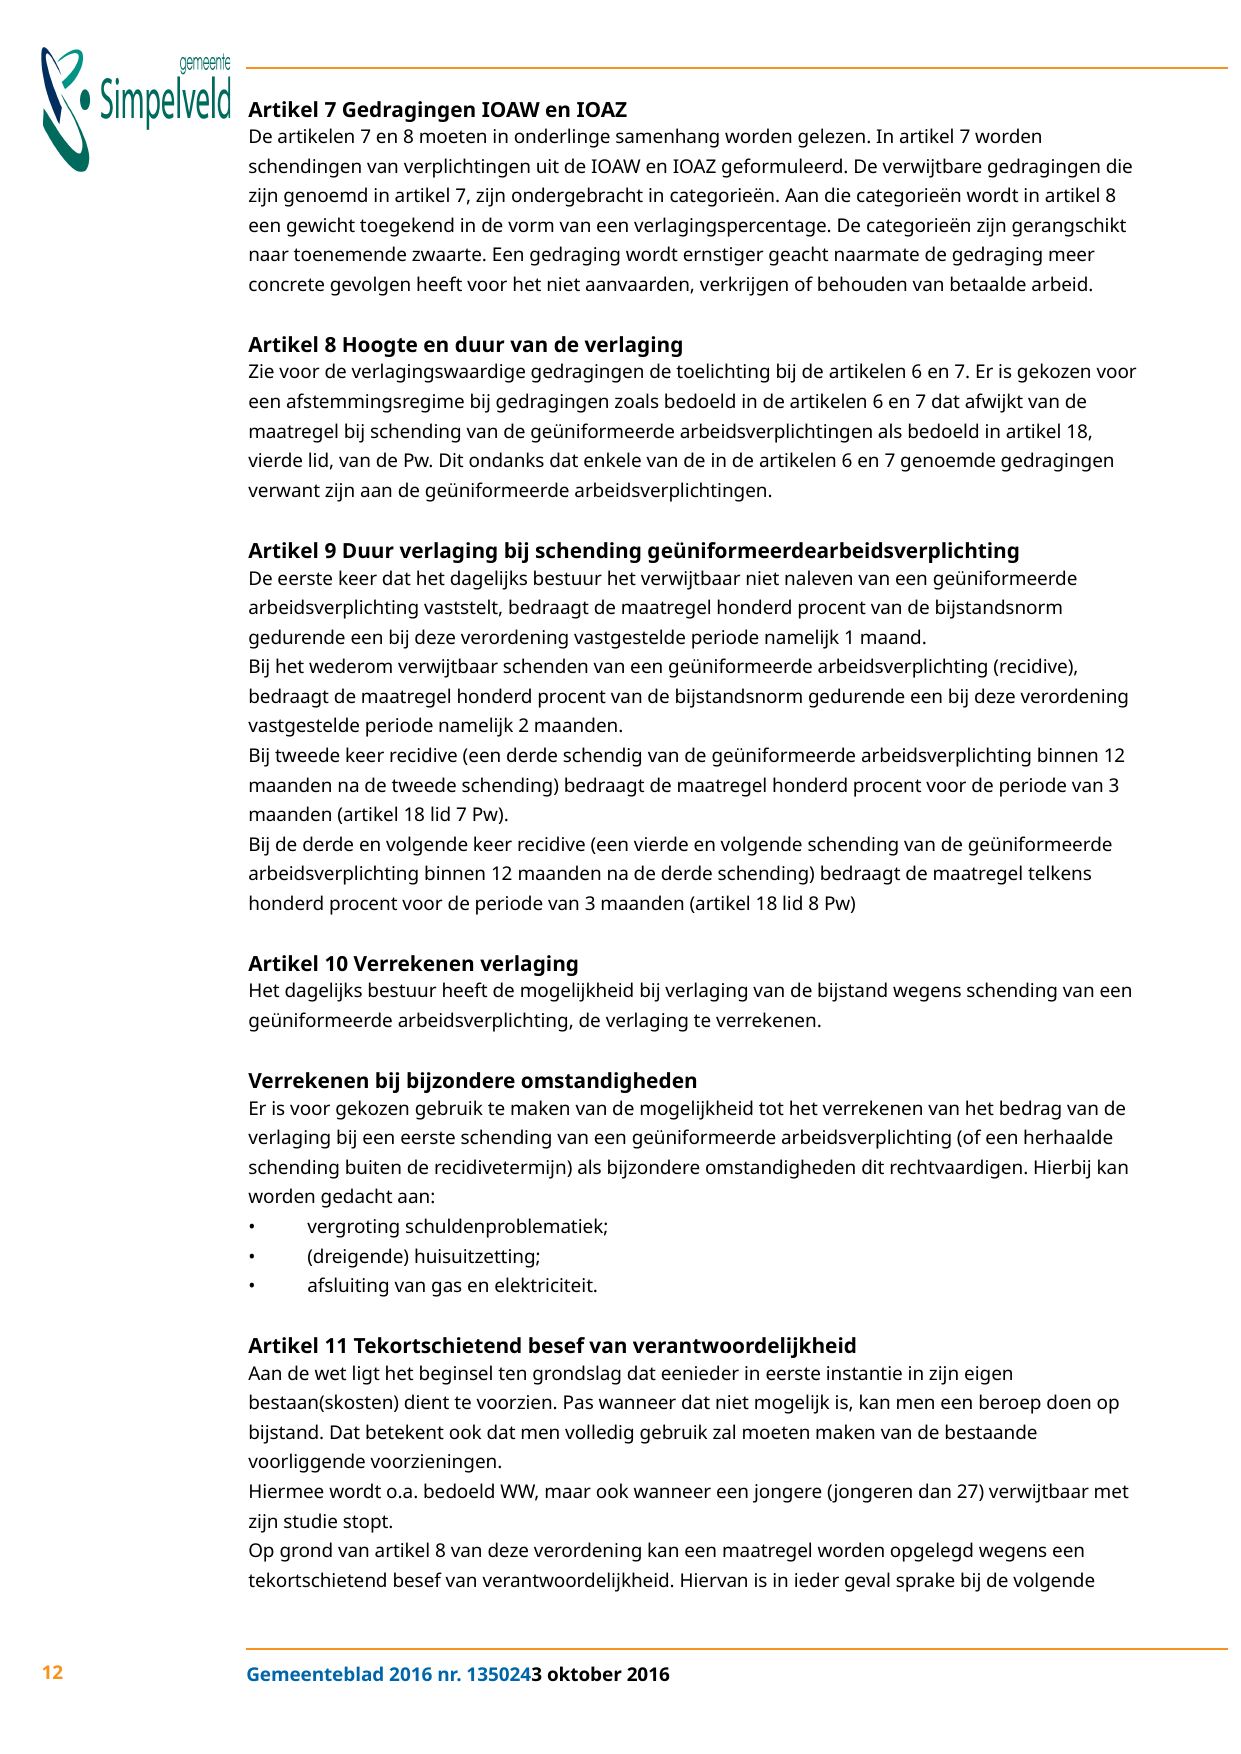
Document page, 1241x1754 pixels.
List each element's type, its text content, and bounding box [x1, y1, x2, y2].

text Bij het wederom verwijtbaar schenden van een geüniformeerde arbeidsverplichting (recidive), bedraagt de maatregel honderd procent van de bijstandsnorm gedurende een bij deze verordening vastgestelde periode namelijk 2 maanden. [248, 653, 1152, 738]
text Aan de wet ligt het beginsel ten grondslag dat eenieder in eerste instantie in zijn eigen bestaan(skosten) dient te voorzien. Pas wanneer dat niet mogelijk is, kan men een beroep doen op bijstand. Dat betekent ook dat men volledig gebruik zal moeten maken van de bestaande voorliggende voorzieningen. [248, 1360, 1152, 1474]
text De artikelen 7 en 8 moeten in onderlinge samenhang worden gelezen. In artikel 7 worden schendingen van verplichtingen uit de IOAW en IOAZ geformuleerd. De verwijtbare gedragingen die zijn genoemd in artikel 7, zijn ondergebracht in categorieën. Aan die categorieën wordt in artikel 8 een gewicht toegekend in de vorm van een verlagingspercentage. De categorieën zijn gerangschikt naar toenemende zwaarte. Een gedraging wordt ernstiger geacht naarmate de gedraging meer concrete gevolgen heeft voor het niet aanvaarden, verkrijgen of behouden van betaalde arbeid. [248, 123, 1152, 297]
text De eerste keer dat het dagelijks bestuur het verwijtbaar niet naleven van een geüniformeerde arbeidsverplichting vaststelt, bedraagt de maatregel honderd procent van de bijstandsnorm gedurende een bij deze verordening vastgestelde periode namelijk 1 maand. [248, 565, 1152, 649]
picture [41, 47, 231, 172]
text Hiermee wordt o.a. bedoeld WW, maar ook wanneer een jongere (jongeren dan 27) verwijtbaar met zijn studie stopt. [248, 1478, 1152, 1534]
list vergroting schuldenproblematiek; [248, 1213, 1152, 1239]
text Op grond van artikel 8 van deze verordening kan een maatregel worden opgelegd wegens een tekortschietend besef van verantwoordelijkheid. Hiervan is in ieder geval sprake bij de volgende [248, 1537, 1152, 1593]
text Artikel 9 Duur verlaging bij schending geüniformeerdearbeidsverplichting [248, 536, 1152, 565]
text Bij de derde en volgende keer recidive (een vierde en volgende schending van de geüniformeerde arbeidsverplichting binnen 12 maanden na de derde schending) bedraagt de maatregel telkens honderd procent voor de periode van 3 maanden (artikel 18 lid 8 Pw) [248, 831, 1152, 916]
text Zie voor de verlagingswaardige gedragingen de toelichting bij de artikelen 6 en 7. Er is gekozen voor een afstemmingsregime bij gedragingen zoals bedoeld in de artikelen 6 en 7 dat afwijkt van de maatregel bij schending van de geüniformeerde arbeidsverplichtingen als bedoeld in artikel 18, vierde lid, van de Pw. Dit ondanks dat enkele van de in de artikelen 6 en 7 genoemde gedragingen verwant zijn aan de geüniformeerde arbeidsverplichtingen. [248, 359, 1152, 503]
text Artikel 8 Hoogte en duur van de verlaging [248, 330, 1152, 359]
text Het dagelijks bestuur heeft de mogelijkheid bij verlaging van de bijstand wegens schending van een geüniformeerde arbeidsverplichting, de verlaging te verrekenen. [248, 978, 1152, 1033]
text Bij tweede keer recidive (een derde schendig van de geüniformeerde arbeidsverplichting binnen 12 maanden na de tweede schending) bedraagt de maatregel honderd procent voor de periode van 3 maanden (artikel 18 lid 7 Pw). [248, 742, 1152, 827]
text Artikel 11 Tekortschietend besef van verantwoordelijkheid [248, 1332, 1152, 1360]
text Verrekenen bij bijzondere omstandigheden [248, 1066, 1152, 1095]
text Artikel 7 Gedragingen IOAW en IOAZ [248, 95, 1152, 123]
list (dreigende) huisuitzetting; [248, 1243, 1152, 1268]
text Artikel 10 Verrekenen verlaging [248, 949, 1152, 978]
text Er is voor gekozen gebruik te maken van de mogelijkheid tot het verrekenen van het bedrag van de verlaging bij een eerste schending van een geüniformeerde arbeidsverplichting (of een herhaalde schending buiten de recidivetermijn) als bijzondere omstandigheden dit rechtvaardigen. Hierbij kan worden gedacht aan: [248, 1095, 1152, 1209]
list afsluiting van gas en elektriciteit. [248, 1272, 1152, 1298]
